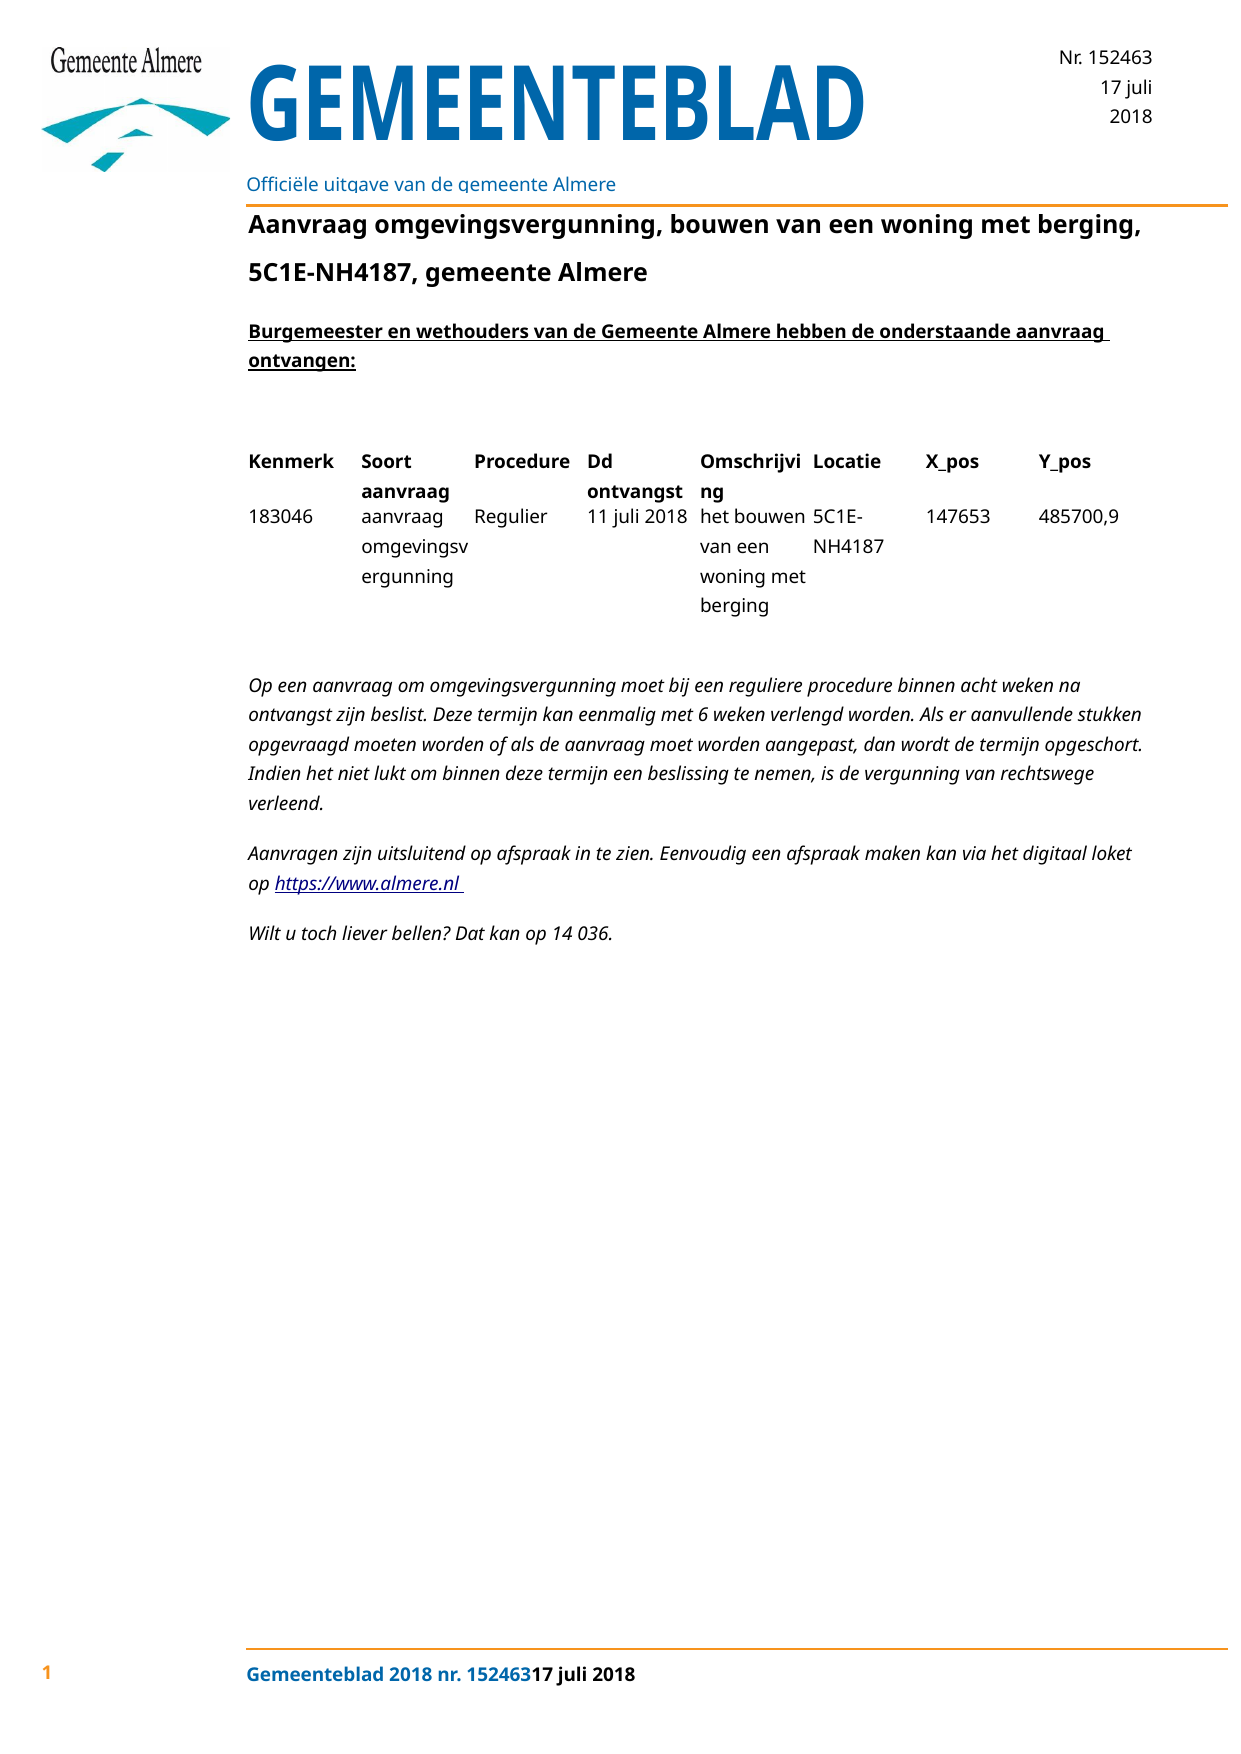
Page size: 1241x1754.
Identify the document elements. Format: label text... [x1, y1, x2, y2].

table_header Procedure [474, 449, 587, 504]
table_cell het bouwen van een woning met berging [700, 504, 813, 618]
text Aanvragen zijn uitsluitend op afspraak in te zien. Eenvoudig een afspraak maken kan via het digitaal loket op https://www.almere.nl [248, 841, 1152, 896]
text Op een aanvraag om omgevingsvergunning moet bij een reguliere procedure binnen acht weken na ontvangst zijn beslist. Deze termijn kan eenmalig met 6 weken verlengd worden. Als er aanvullende stukken opgevraagd moeten worden of als de aanvraag moet worden aangepast, dan wordt de termijn opgeschort. Indien het niet lukt om binnen deze termijn een beslissing te nemen, is de vergunning van rechtswege verleend. [248, 672, 1152, 816]
table_header Kenmerk [248, 449, 361, 504]
table_header Y_pos [1039, 449, 1152, 504]
table_cell 11 juli 2018 [587, 504, 700, 618]
table_cell 485700,9 [1039, 504, 1152, 618]
table_cell 183046 [248, 504, 361, 618]
table_cell 5C1E-NH4187 [813, 504, 926, 618]
text Wilt u toch liever bellen? Dat kan op 14 036. [248, 921, 1152, 946]
table_header Omschrijving [700, 449, 813, 504]
table_header Dd ontvangst [587, 449, 700, 504]
table_cell aanvraag omgevingsvergunning [361, 504, 474, 618]
table_header Soort aanvraag [361, 449, 474, 504]
table_header X_pos [926, 449, 1038, 504]
table_cell 147653 [926, 504, 1038, 618]
table_cell Regulier [474, 504, 587, 618]
table_header Locatie [813, 449, 926, 504]
text Burgemeester en wethouders van de Gemeente Almere hebben de onderstaande aanvraag ontvangen: [248, 318, 1152, 373]
picture [41, 47, 231, 172]
text Aanvraag omgevingsvergunning, bouwen van een woning met berging, 5C1E-NH4187, gemeente Almere [248, 207, 1152, 288]
